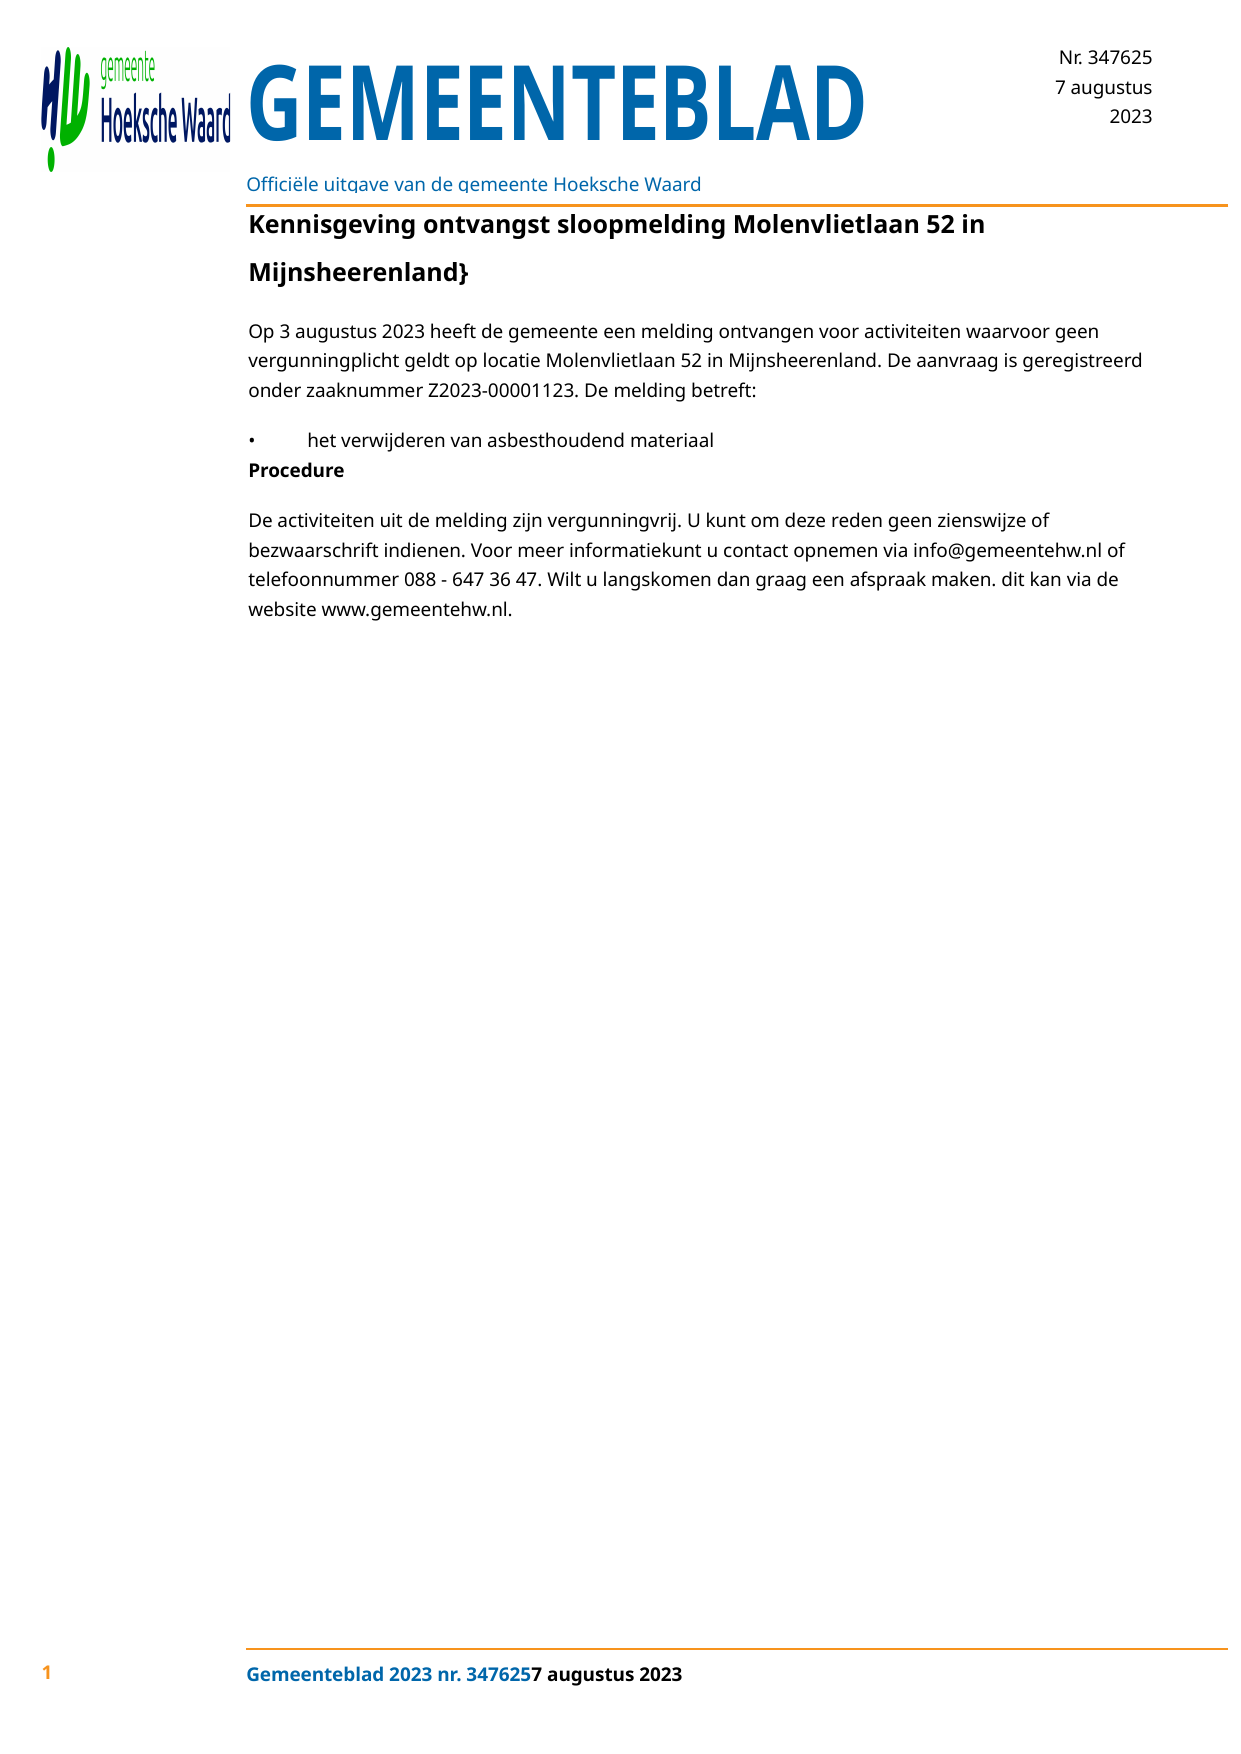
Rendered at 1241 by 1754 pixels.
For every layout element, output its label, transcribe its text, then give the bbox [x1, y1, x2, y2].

list het verwijderen van asbesthoudend materiaal [248, 427, 1152, 453]
text Op 3 augustus 2023 heeft de gemeente een melding ontvangen voor activiteiten waarvoor geen vergunningplicht geldt op locatie Molenvlietlaan 52 in Mijnsheerenland. De aanvraag is geregistreerd onder zaaknummer Z2023-00001123. De melding betreft: [248, 318, 1152, 403]
text Procedure [248, 457, 1152, 483]
text Kennisgeving ontvangst sloopmelding Molenvlietlaan 52 in Mijnsheerenland} [248, 207, 1152, 288]
text De activiteiten uit de melding zijn vergunningvrij. U kunt om deze reden geen zienswijze of bezwaarschrift indienen. Voor meer informatiekunt u contact opnemen via info@gemeentehw.nl of telefoonnummer 088 - 647 36 47. Wilt u langskomen dan graag een afspraak maken. dit kan via de website www.gemeentehw.nl. [248, 507, 1152, 622]
picture [41, 47, 231, 172]
